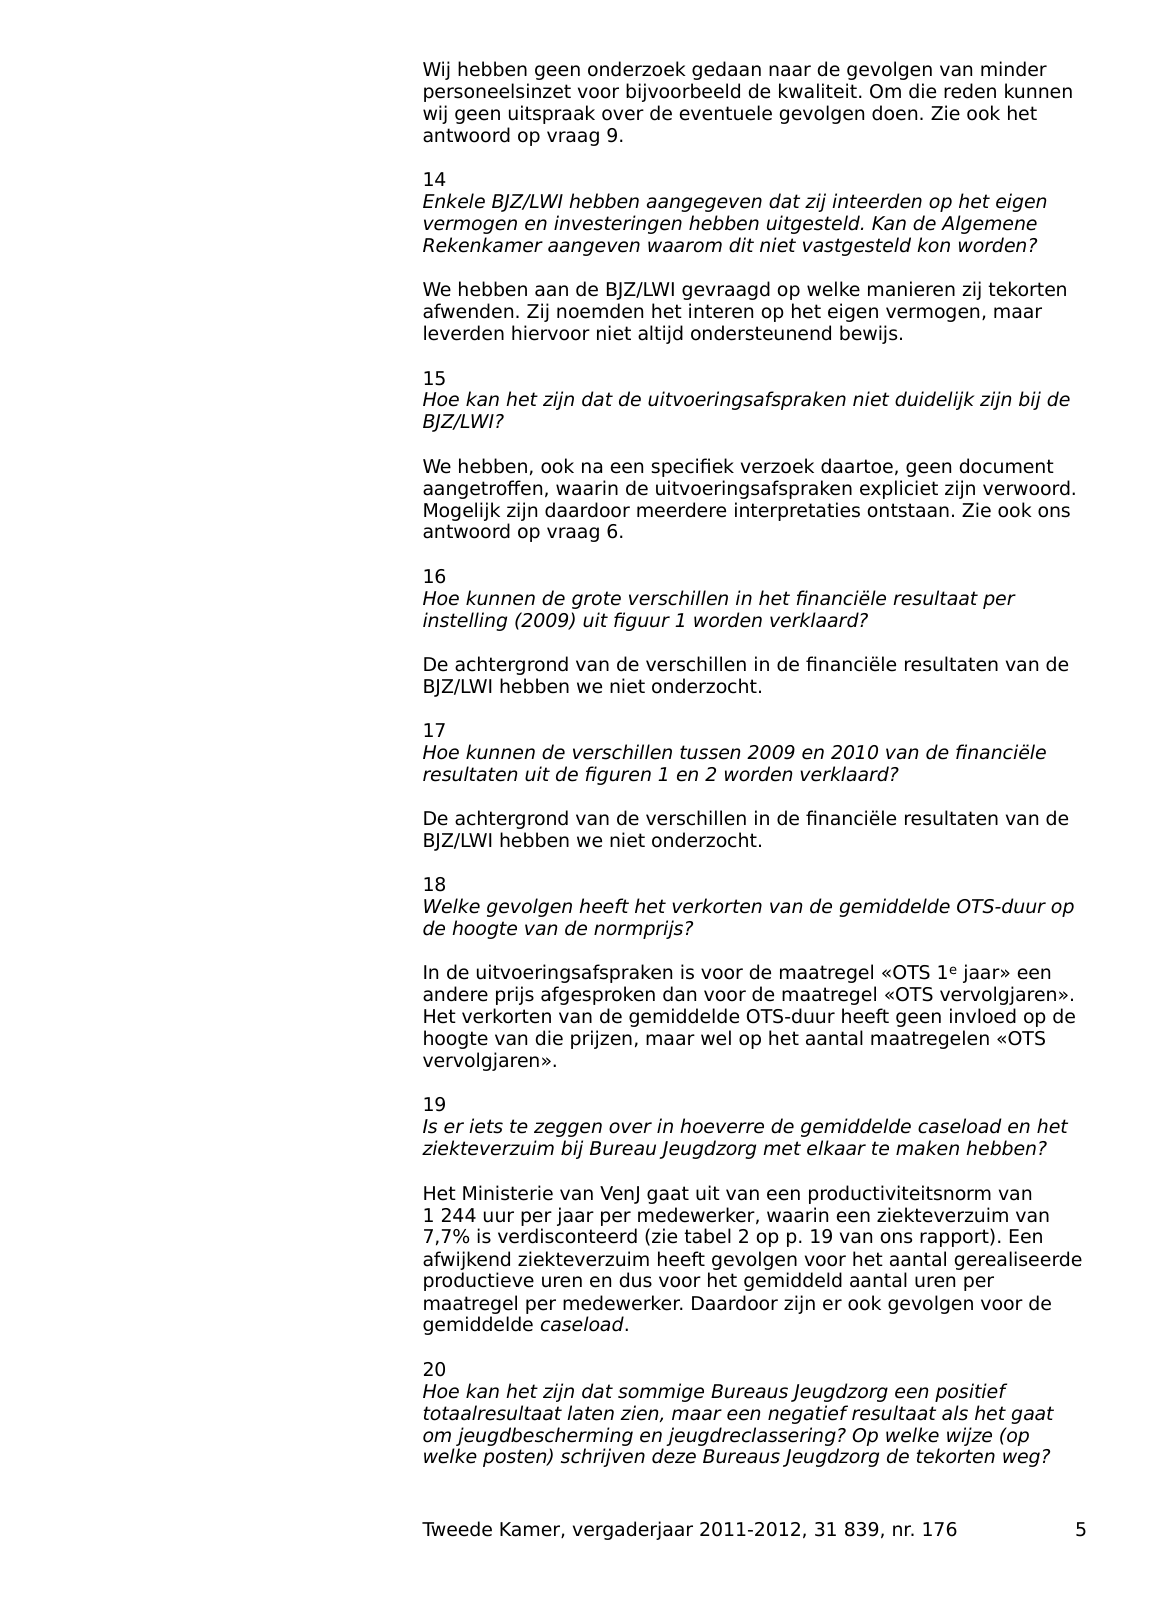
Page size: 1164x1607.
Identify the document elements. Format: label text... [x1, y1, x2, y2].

text 15 [422, 367, 1087, 389]
text Hoe kan het zijn dat sommige Bureaus Jeugdzorg een positief totaalresultaat laten zien, maar een negatief resultaat als het gaat om jeugdbescherming en jeugdreclassering? Op welke wijze (op welke posten) schrijven deze Bureaus Jeugdzorg de tekorten weg? [422, 1381, 1087, 1468]
text De achtergrond van de verschillen in de financiële resultaten van de BJZ/LWI hebben we niet onderzocht. [422, 654, 1087, 698]
text We hebben aan de BJZ/LWI gevraagd op welke manieren zij tekorten afwenden. Zij noemden het interen op het eigen vermogen, maar leverden hiervoor niet altijd ondersteunend bewijs. [422, 279, 1087, 345]
text 20 [422, 1358, 1087, 1381]
text 19 [422, 1094, 1087, 1116]
text Welke gevolgen heeft het verkorten van de gemiddelde OTS-duur op de hoogte van de normprijs? [422, 896, 1087, 940]
text 18 [422, 874, 1087, 896]
text In de uitvoeringsafspraken is voor de maatregel «OTS 1e jaar» een andere prijs afgesproken dan voor de maatregel «OTS vervolgjaren». Het verkorten van de gemiddelde OTS-duur heeft geen invloed op de hoogte van die prijzen, maar wel op het aantal maatregelen «OTS vervolgjaren». [422, 962, 1087, 1072]
text Is er iets te zeggen over in hoeverre de gemiddelde caseload en het ziekteverzuim bij Bureau Jeugdzorg met elkaar te maken hebben? [422, 1116, 1087, 1160]
text Wij hebben geen onderzoek gedaan naar de gevolgen van minder personeelsinzet voor bijvoorbeeld de kwaliteit. Om die reden kunnen wij geen uitspraak over de eventuele gevolgen doen. Zie ook het antwoord op vraag 9. [422, 59, 1087, 147]
text Hoe kan het zijn dat de uitvoeringsafspraken niet duidelijk zijn bij de BJZ/LWI? [422, 389, 1087, 433]
text 16 [422, 566, 1087, 588]
text Hoe kunnen de verschillen tussen 2009 en 2010 van de financiële resultaten uit de figuren 1 en 2 worden verklaard? [422, 742, 1087, 786]
text De achtergrond van de verschillen in de financiële resultaten van de BJZ/LWI hebben we niet onderzocht. [422, 808, 1087, 852]
text 14 [422, 169, 1087, 191]
text Het Ministerie van VenJ gaat uit van een productiviteitsnorm van 1 244 uur per jaar per medewerker, waarin een ziekteverzuim van 7,7% is verdisconteerd (zie tabel 2 op p. 19 van ons rapport). Een afwijkend ziekteverzuim heeft gevolgen voor het aantal gerealiseerde productieve uren en dus voor het gemiddeld aantal uren per maatregel per medewerker. Daardoor zijn er ook gevolgen voor de gemiddelde caseload. [422, 1182, 1087, 1336]
text We hebben, ook na een specifiek verzoek daartoe, geen document aangetroffen, waarin de uitvoeringsafspraken expliciet zijn verwoord. Mogelijk zijn daardoor meerdere interpretaties ontstaan. Zie ook ons antwoord op vraag 6. [422, 456, 1087, 543]
text Enkele BJZ/LWI hebben aangegeven dat zij inteerden op het eigen vermogen en investeringen hebben uitgesteld. Kan de Algemene Rekenkamer aangeven waarom dit niet vastgesteld kon worden? [422, 191, 1087, 257]
text Hoe kunnen de grote verschillen in het financiële resultaat per instelling (2009) uit figuur 1 worden verklaard? [422, 588, 1087, 632]
text 17 [422, 720, 1087, 742]
